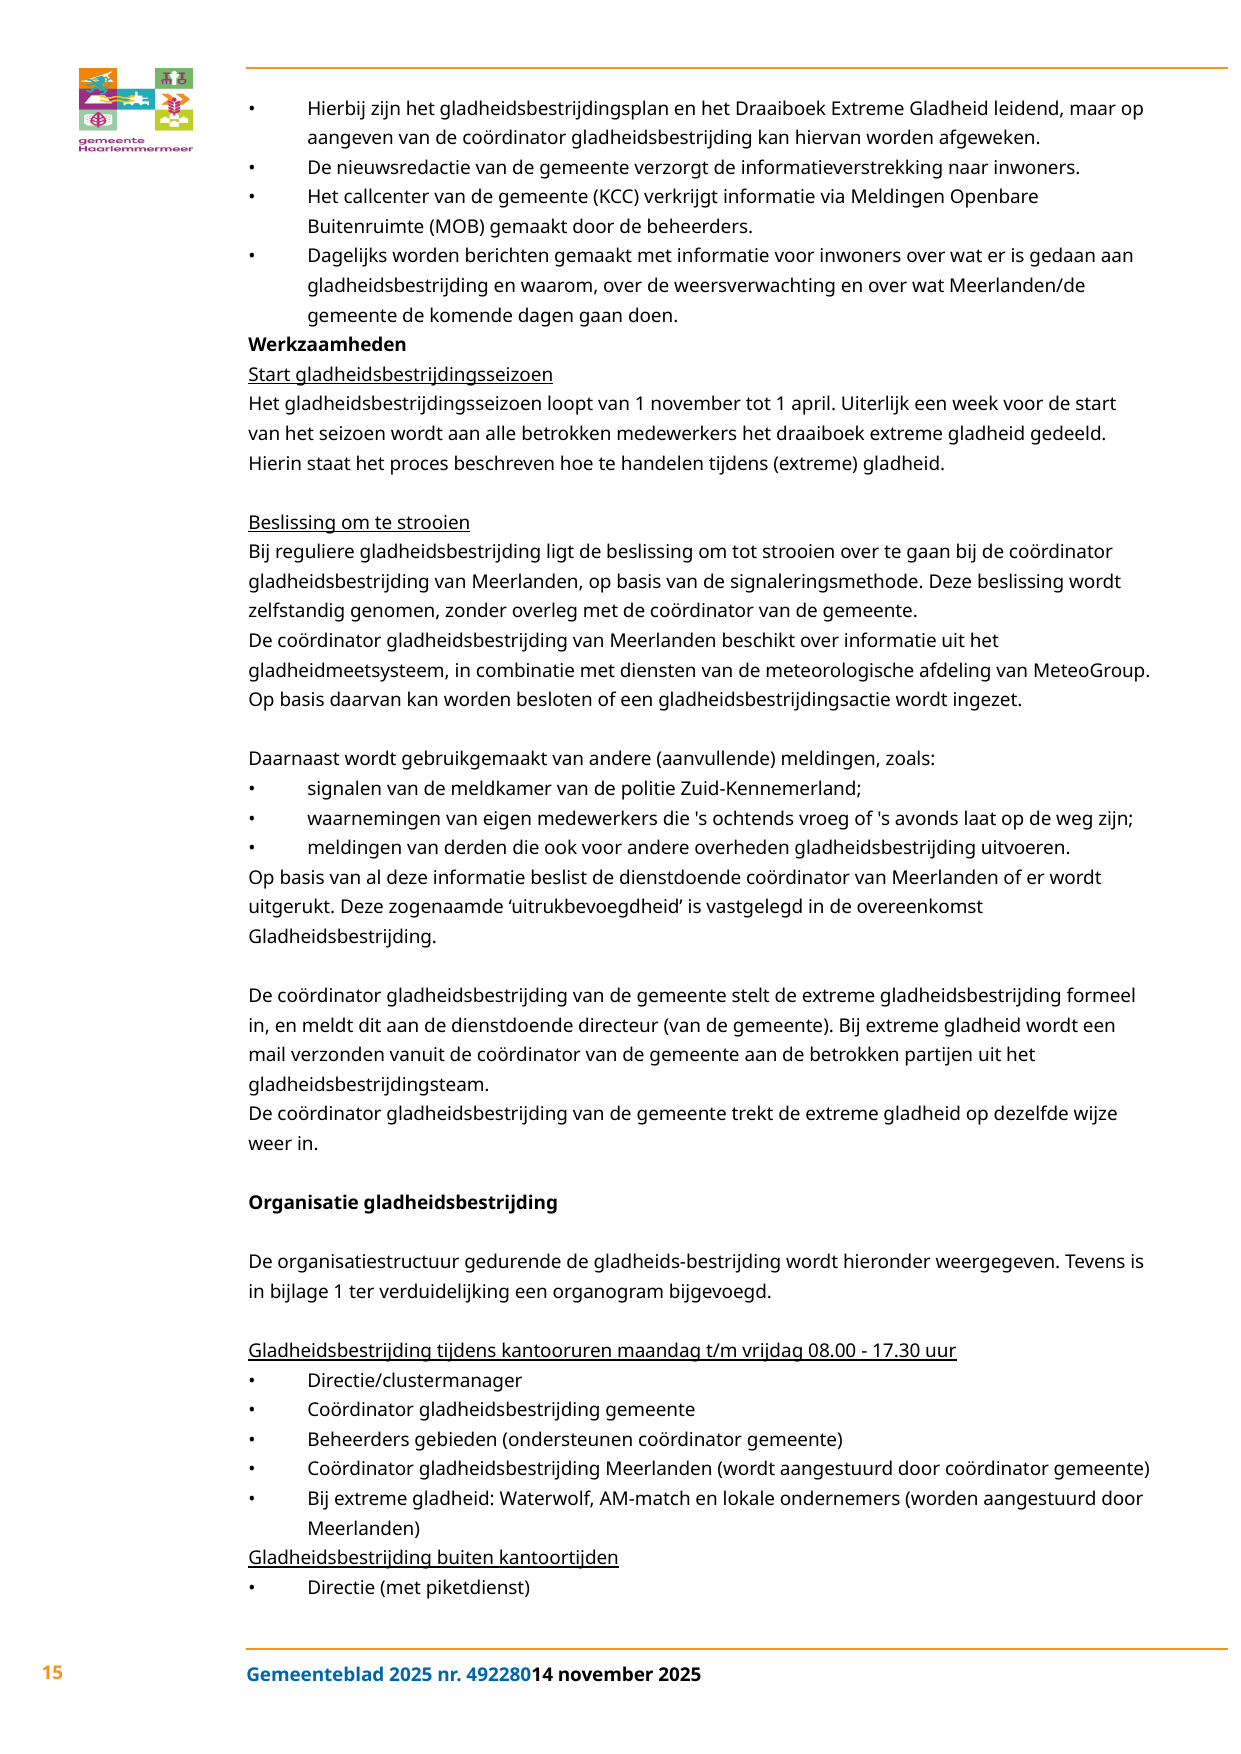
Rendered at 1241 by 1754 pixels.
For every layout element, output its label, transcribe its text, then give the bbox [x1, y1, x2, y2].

list Dagelijks worden berichten gemaakt met informatie voor inwoners over wat er is gedaan aan gladheidsbestrijding en waarom, over de weersverwachting en over wat Meerlanden/de gemeente de komende dagen gaan doen. [248, 243, 1152, 328]
text Werkzaamheden [248, 331, 1152, 357]
list signalen van de meldkamer van de politie Zuid-Kennemerland; [248, 775, 1152, 801]
list Directie/clustermanager [248, 1367, 1152, 1393]
list Coördinator gladheidsbestrijding Meerlanden (wordt aangestuurd door coördinator gemeente) [248, 1456, 1152, 1481]
list Het callcenter van de gemeente (KCC) verkrijgt informatie via Meldingen Openbare Buitenruimte (MOB) gemaakt door de beheerders. [248, 183, 1152, 239]
text Gladheidsbestrijding buiten kantoortijden [248, 1544, 1152, 1570]
list Bij extreme gladheid: Waterwolf, AM-match en lokale ondernemers (worden aangestuurd door Meerlanden) [248, 1485, 1152, 1541]
text Start gladheidsbestrijdingsseizoen [248, 361, 1152, 387]
list Beheerders gebieden (ondersteunen coördinator gemeente) [248, 1426, 1152, 1452]
list waarnemingen van eigen medewerkers die 's ochtends vroeg of 's avonds laat op de weg zijn; [248, 805, 1152, 831]
list Directie (met piketdienst) [248, 1574, 1152, 1600]
list Coördinator gladheidsbestrijding gemeente [248, 1396, 1152, 1422]
text De coördinator gladheidsbestrijding van de gemeente stelt de extreme gladheidsbestrijding formeel in, en meldt dit aan de dienstdoende directeur (van de gemeente). Bij extreme gladheid wordt een mail verzonden vanuit de coördinator van de gemeente aan de betrokken partijen uit het gladheidsbestrijdingsteam. [248, 982, 1152, 1097]
list De nieuwsredactie van de gemeente verzorgt de informatieverstrekking naar inwoners. [248, 154, 1152, 180]
text Bij reguliere gladheidsbestrijding ligt de beslissing om tot strooien over te gaan bij de coördinator gladheidsbestrijding van Meerlanden, op basis van de signaleringsmethode. Deze beslissing wordt zelfstandig genomen, zonder overleg met de coördinator van de gemeente. [248, 538, 1152, 623]
text De coördinator gladheidsbestrijding van de gemeente trekt de extreme gladheid op dezelfde wijze weer in. [248, 1101, 1152, 1156]
list Hierbij zijn het gladheidsbestrijdingsplan en het Draaiboek Extreme Gladheid leidend, maar op aangeven van de coördinator gladheidsbestrijding kan hiervan worden afgeweken. [248, 95, 1152, 150]
text Organisatie gladheidsbestrijding [248, 1189, 1152, 1215]
list meldingen van derden die ook voor andere overheden gladheidsbestrijding uitvoeren. [248, 834, 1152, 860]
text Het gladheidsbestrijdingsseizoen loopt van 1 november tot 1 april. Uiterlijk een week voor de start van het seizoen wordt aan alle betrokken medewerkers het draaiboek extreme gladheid gedeeld. Hierin staat het proces beschreven hoe te handelen tijdens (extreme) gladheid. [248, 391, 1152, 476]
text Op basis van al deze informatie beslist de dienstdoende coördinator van Meerlanden of er wordt uitgerukt. Deze zogenaamde ‘uitrukbevoegdheid’ is vastgelegd in de overeenkomst Gladheidsbestrijding. [248, 864, 1152, 949]
text Daarnaast wordt gebruikgemaakt van andere (aanvullende) meldingen, zoals: [248, 746, 1152, 771]
picture [41, 47, 231, 172]
text De coördinator gladheidsbestrijding van Meerlanden beschikt over informatie uit het gladheidmeetsysteem, in combinatie met diensten van de meteorologische afdeling van MeteoGroup. Op basis daarvan kan worden besloten of een gladheidsbestrijdingsactie wordt ingezet. [248, 627, 1152, 712]
text Beslissing om te strooien [248, 509, 1152, 535]
text De organisatiestructuur gedurende de gladheids-bestrijding wordt hieronder weergegeven. Tevens is in bijlage 1 ter verduidelijking een organogram bijgevoegd. [248, 1248, 1152, 1304]
text Gladheidsbestrijding tijdens kantooruren maandag t/m vrijdag 08.00 - 17.30 uur [248, 1337, 1152, 1363]
